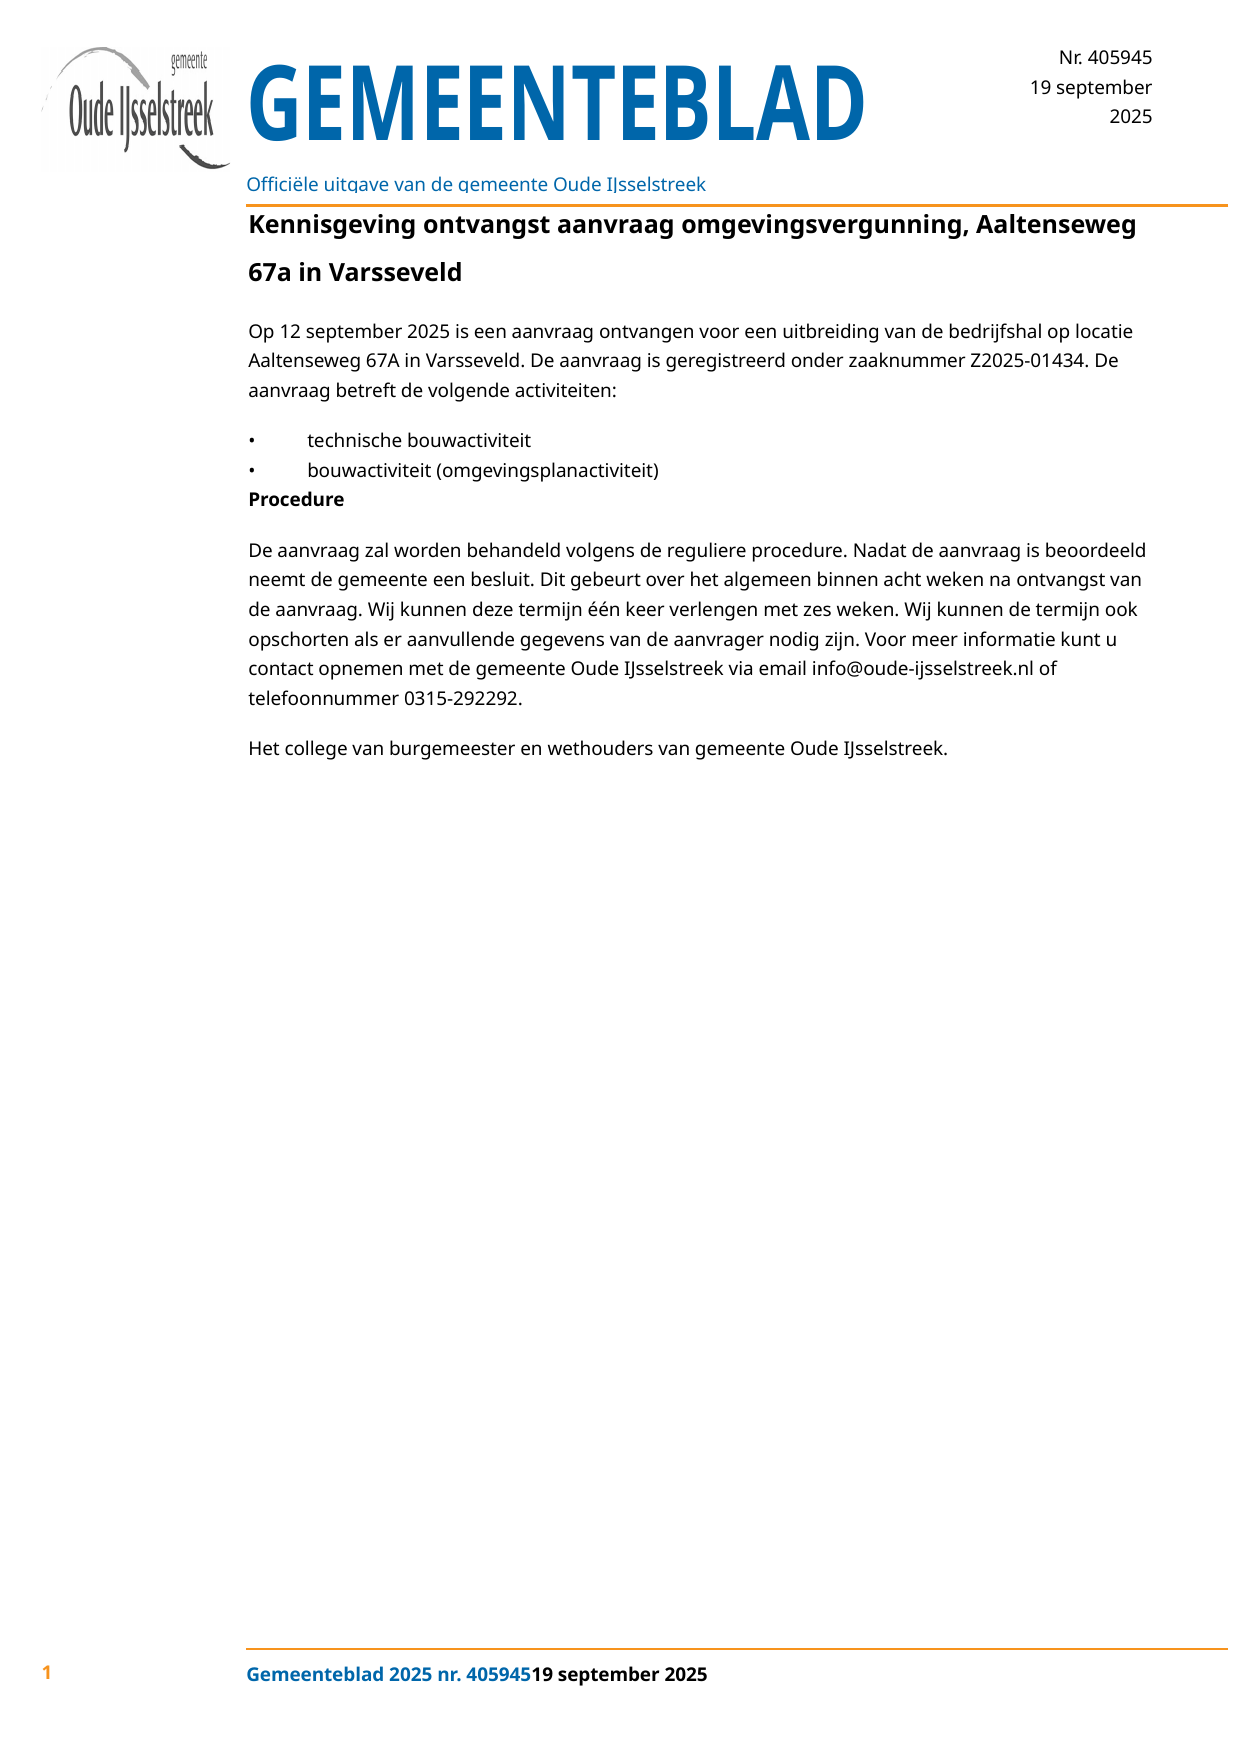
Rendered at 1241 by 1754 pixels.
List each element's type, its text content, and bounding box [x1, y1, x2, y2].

picture [41, 47, 231, 172]
text De aanvraag zal worden behandeld volgens de reguliere procedure. Nadat de aanvraag is beoordeeld neemt de gemeente een besluit. Dit gebeurt over het algemeen binnen acht weken na ontvangst van de aanvraag. Wij kunnen deze termijn één keer verlengen met zes weken. Wij kunnen de termijn ook opschorten als er aanvullende gegevens van de aanvrager nodig zijn. Voor meer informatie kunt u contact opnemen met de gemeente Oude IJsselstreek via email info@oude-ijsselstreek.nl of telefoonnummer 0315-292292. [248, 537, 1152, 711]
list technische bouwactiviteit [248, 427, 1152, 453]
list bouwactiviteit (omgevingsplanactiviteit) [248, 457, 1152, 483]
text Kennisgeving ontvangst aanvraag omgevingsvergunning, Aaltenseweg 67a in Varsseveld [248, 207, 1152, 288]
text Op 12 september 2025 is een aanvraag ontvangen voor een uitbreiding van de bedrijfshal op locatie Aaltenseweg 67A in Varsseveld. De aanvraag is geregistreerd onder zaaknummer Z2025-01434. De aanvraag betreft de volgende activiteiten: [248, 318, 1152, 403]
text Procedure [248, 487, 1152, 512]
text Het college van burgemeester en wethouders van gemeente Oude IJsselstreek. [248, 735, 1152, 761]
